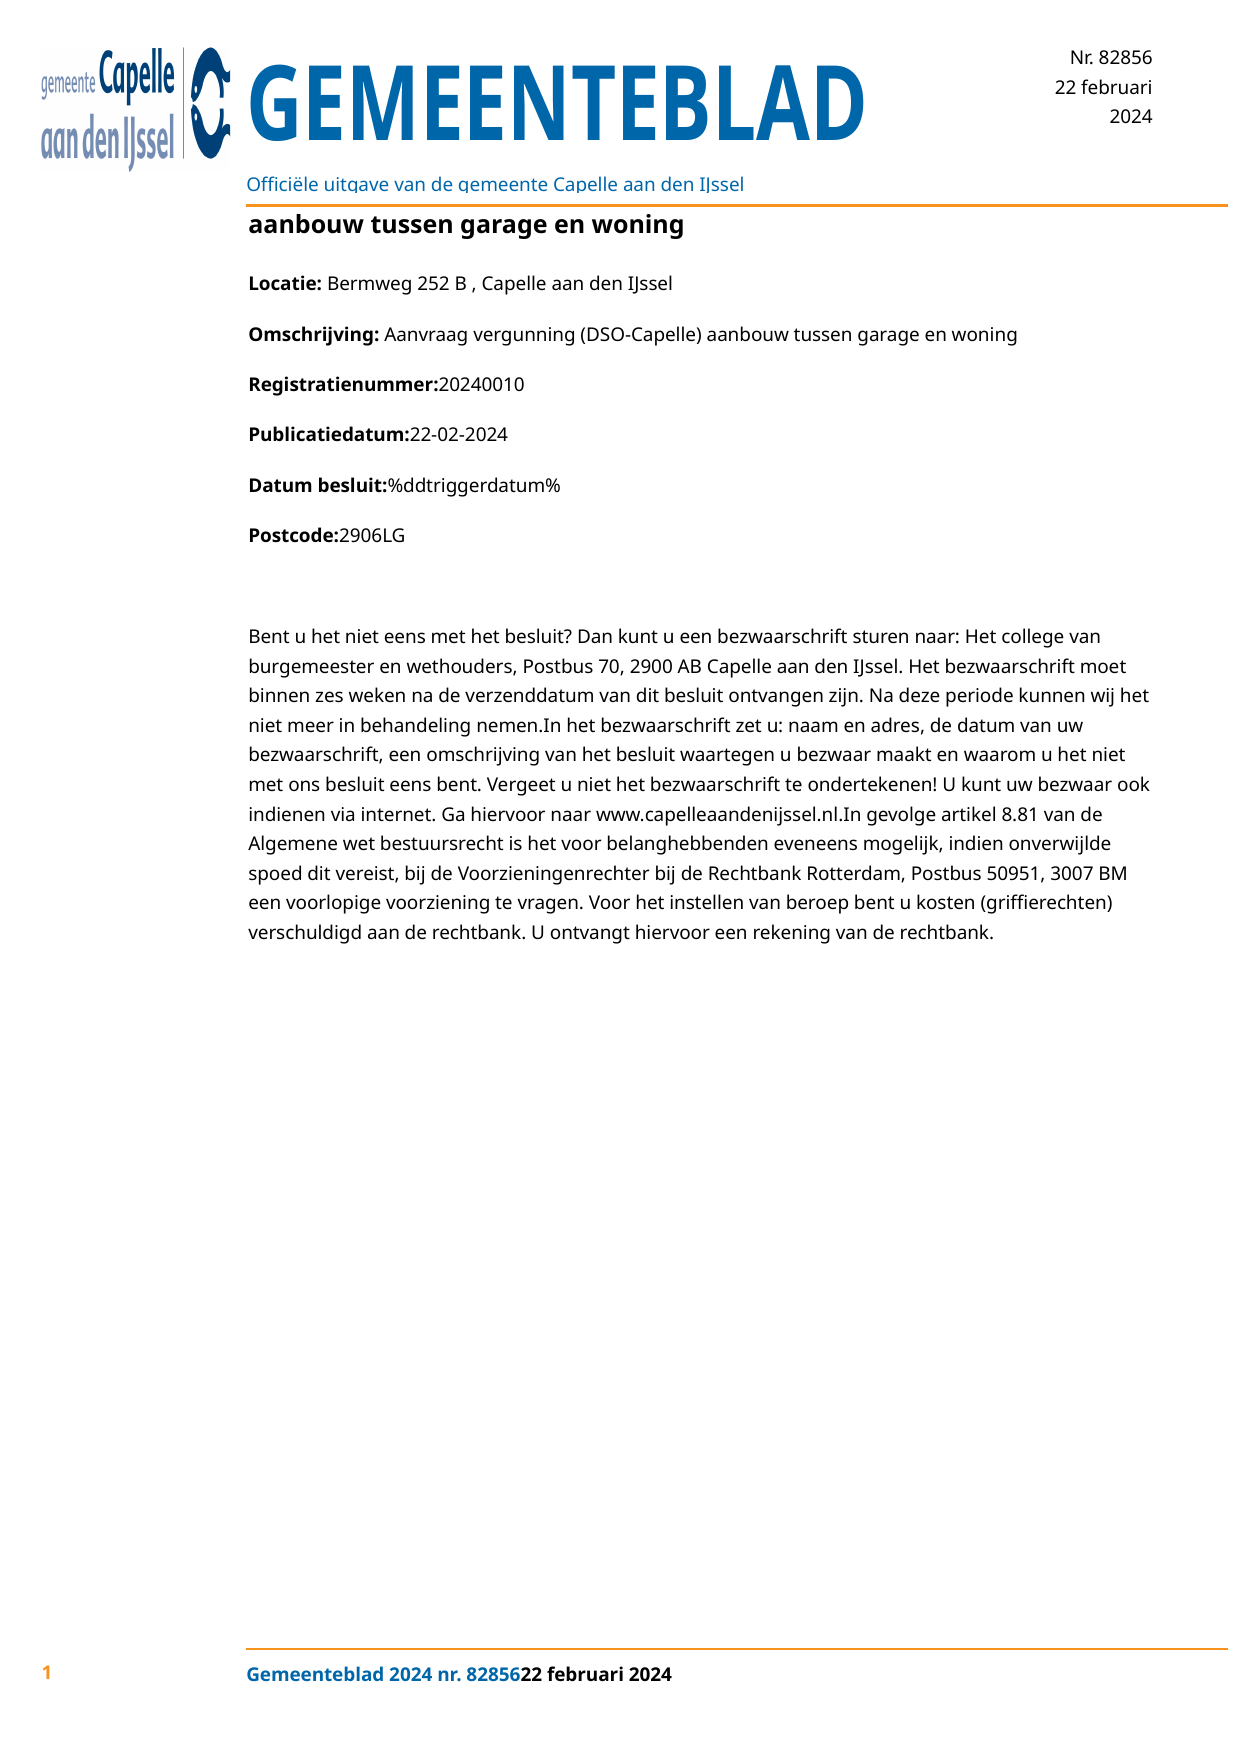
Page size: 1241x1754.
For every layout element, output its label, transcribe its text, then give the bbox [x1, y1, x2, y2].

text Omschrijving: Aanvraag vergunning (DSO-Capelle) aanbouw tussen garage en woning [248, 321, 1152, 346]
text Postcode:2906LG [248, 522, 1152, 548]
text Locatie: Bermweg 252 B , Capelle aan den IJssel [248, 270, 1152, 296]
text Datum besluit:%ddtriggerdatum% [248, 472, 1152, 498]
text Bent u het niet eens met het besluit? Dan kunt u een bezwaarschrift sturen naar: Het college van burgemeester en wethouders, Postbus 70, 2900 AB Capelle aan den IJssel. Het bezwaarschrift moet binnen zes weken na de verzenddatum van dit besluit ontvangen zijn. Na deze periode kunnen wij het niet meer in behandeling nemen.In het bezwaarschrift zet u: naam en adres, de datum van uw bezwaarschrift, een omschrijving van het besluit waartegen u bezwaar maakt en waarom u het niet met ons besluit eens bent. Vergeet u niet het bezwaarschrift te ondertekenen! U kunt uw bezwaar ook indienen via internet. Ga hiervoor naar www.capelleaandenijssel.nl.In gevolge artikel 8.81 van de Algemene wet bestuursrecht is het voor belanghebbenden eveneens mogelijk, indien onverwijlde spoed dit vereist, bij de Voorzieningenrechter bij de Rechtbank Rotterdam, Postbus 50951, 3007 BM een voorlopige voorziening te vragen. Voor het instellen van beroep bent u kosten (griffierechten) verschuldigd aan de rechtbank. U ontvangt hiervoor een rekening van de rechtbank. [248, 623, 1152, 945]
text Publicatiedatum:22-02-2024 [248, 422, 1152, 447]
text aanbouw tussen garage en woning [248, 207, 1152, 241]
text Registratienummer:20240010 [248, 371, 1152, 397]
picture [41, 47, 231, 172]
